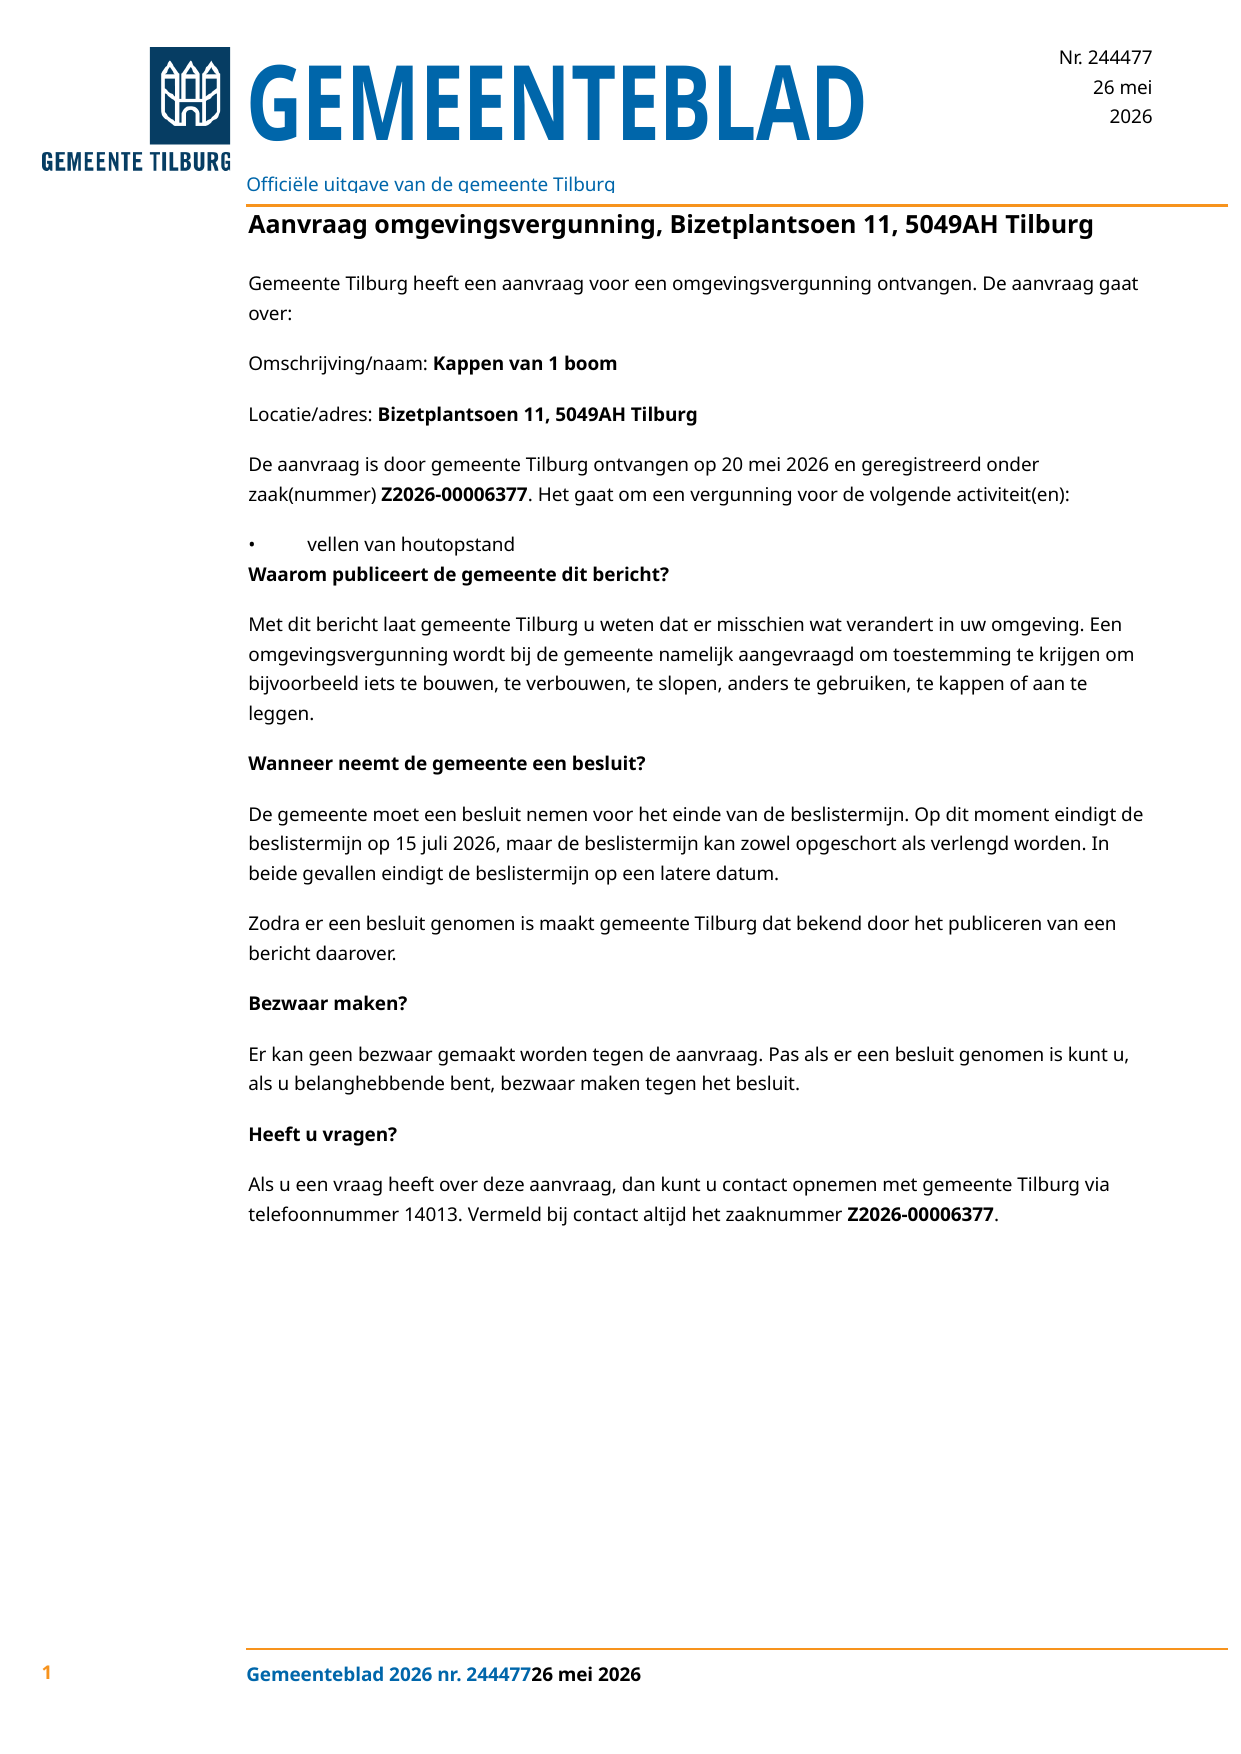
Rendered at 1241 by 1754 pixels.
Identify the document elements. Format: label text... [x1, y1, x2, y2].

text Aanvraag omgevingsvergunning, Bizetplantsoen 11, 5049AH Tilburg [248, 207, 1152, 241]
text Waarom publiceert de gemeente dit bericht? [248, 561, 1152, 586]
text Er kan geen bezwaar gemaakt worden tegen de aanvraag. Pas als er een besluit genomen is kunt u, als u belanghebbende bent, bezwaar maken tegen het besluit. [248, 1041, 1152, 1096]
text Wanneer neemt de gemeente een besluit? [248, 750, 1152, 776]
text Heeft u vragen? [248, 1121, 1152, 1146]
text Locatie/adres: Bizetplantsoen 11, 5049AH Tilburg [248, 401, 1152, 426]
text Zodra er een besluit genomen is maakt gemeente Tilburg dat bekend door het publiceren van een bericht daarover. [248, 910, 1152, 966]
text Als u een vraag heeft over deze aanvraag, dan kunt u contact opnemen met gemeente Tilburg via telefoonnummer 14013. Vermeld bij contact altijd het zaaknummer Z2026-00006377. [248, 1171, 1152, 1226]
list vellen van houtopstand [248, 531, 1152, 557]
text Met dit bericht laat gemeente Tilburg u weten dat er misschien wat verandert in uw omgeving. Een omgevingsvergunning wordt bij de gemeente namelijk aangevraagd om toestemming te krijgen om bijvoorbeeld iets te bouwen, te verbouwen, te slopen, anders te gebruiken, te kappen of aan te leggen. [248, 611, 1152, 726]
text Bezwaar maken? [248, 990, 1152, 1016]
text De aanvraag is door gemeente Tilburg ontvangen op 20 mei 2026 en geregistreerd onder zaak(nummer) Z2026-00006377. Het gaat om een vergunning voor de volgende activiteit(en): [248, 451, 1152, 506]
text De gemeente moet een besluit nemen voor het einde van de beslistermijn. Op dit moment eindigt de beslistermijn op 15 juli 2026, maar de beslistermijn kan zowel opgeschort als verlengd worden. In beide gevallen eindigt de beslistermijn op een latere datum. [248, 801, 1152, 886]
text Omschrijving/naam: Kappen van 1 boom [248, 350, 1152, 376]
text Gemeente Tilburg heeft een aanvraag voor een omgevingsvergunning ontvangen. De aanvraag gaat over: [248, 270, 1152, 326]
picture [41, 47, 231, 172]
